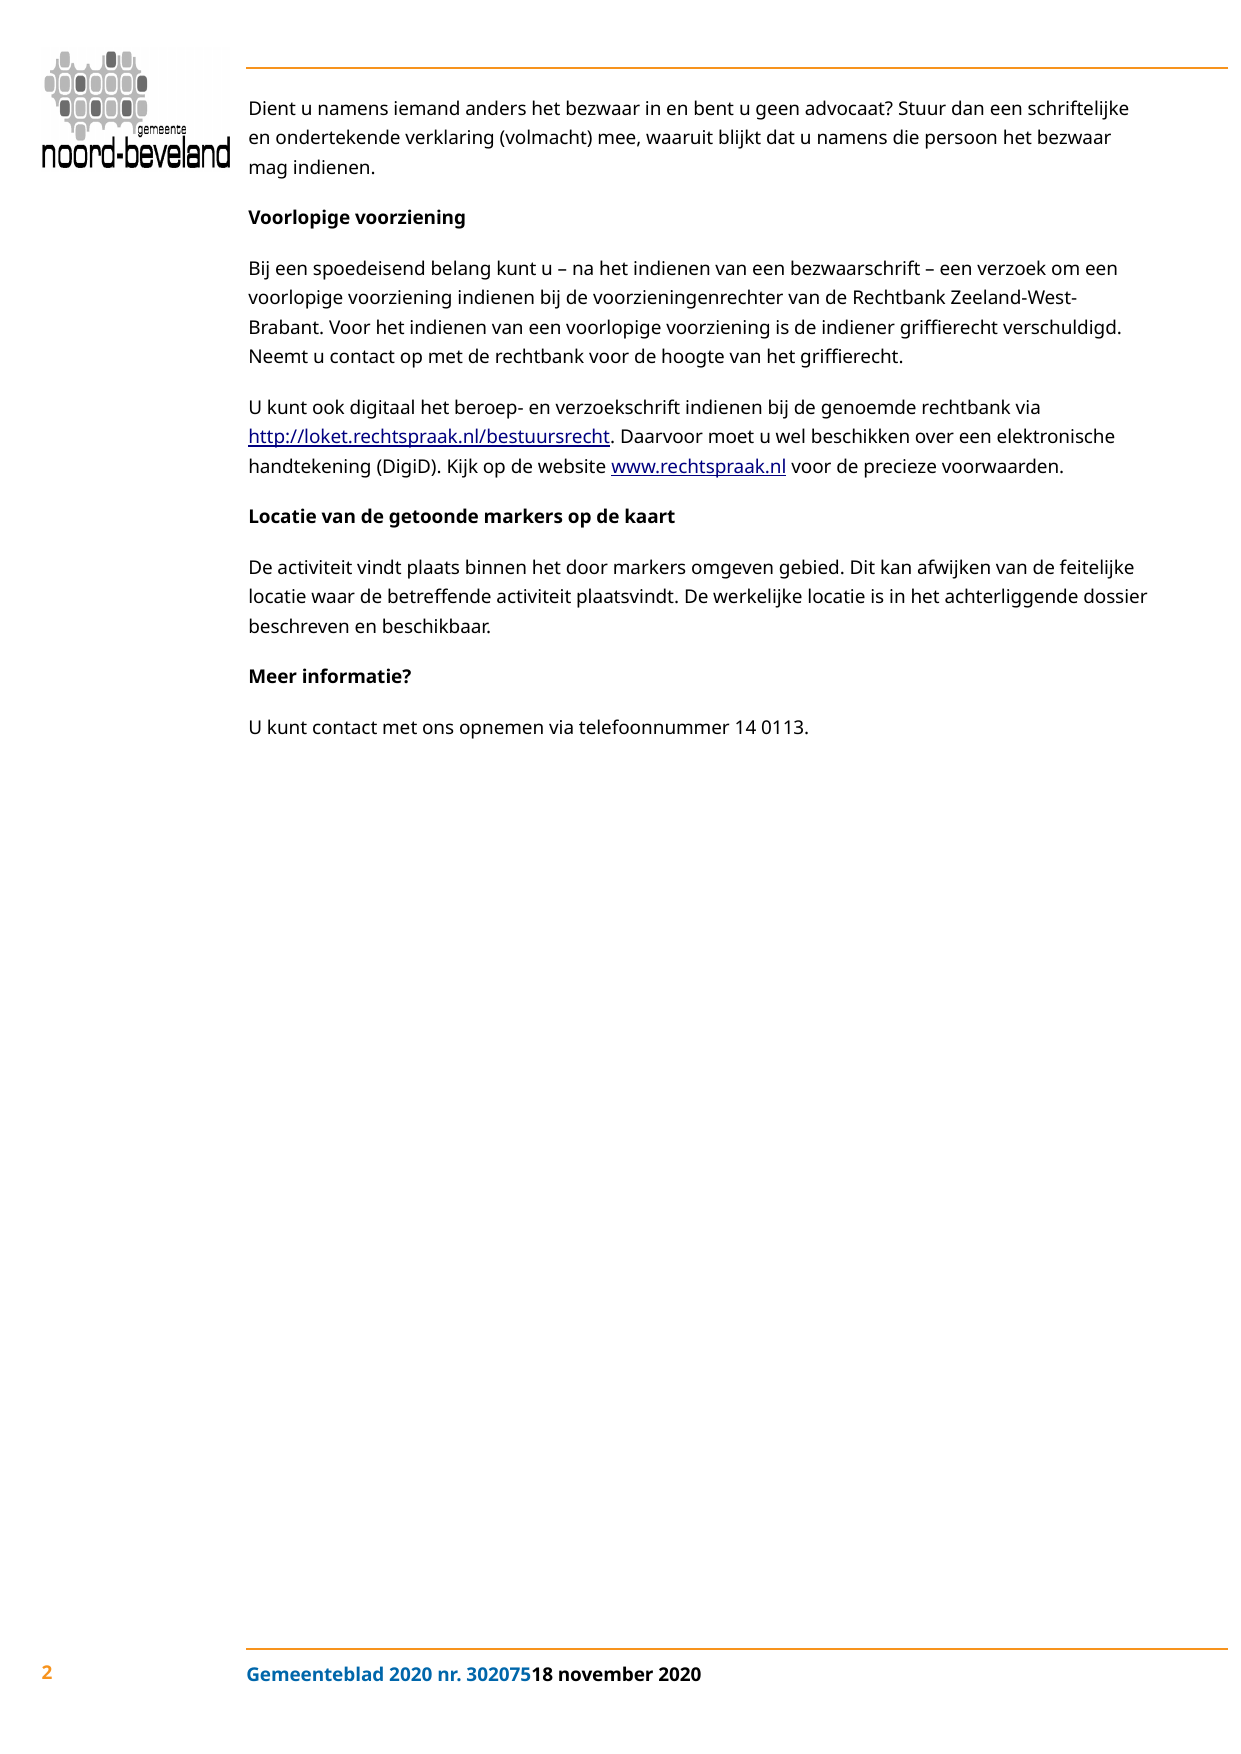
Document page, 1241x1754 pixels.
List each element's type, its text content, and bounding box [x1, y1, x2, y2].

text Voorlopige voorziening [248, 204, 1152, 230]
text Meer informatie? [248, 663, 1152, 689]
text U kunt contact met ons opnemen via telefoonnummer 14 0113. [248, 714, 1152, 740]
text U kunt ook digitaal het beroep- en verzoekschrift indienen bij de genoemde rechtbank via http://loket.rechtspraak.nl/bestuursrecht. Daarvoor moet u wel beschikken over een elektronische handtekening (DigiD). Kijk op de website www.rechtspraak.nl voor de precieze voorwaarden. [248, 394, 1152, 479]
text Locatie van de getoonde markers op de kaart [248, 503, 1152, 529]
picture [41, 47, 231, 172]
text De activiteit vindt plaats binnen het door markers omgeven gebied. Dit kan afwijken van de feitelijke locatie waar de betreffende activiteit plaatsvindt. De werkelijke locatie is in het achterliggende dossier beschreven en beschikbaar. [248, 554, 1152, 639]
text Bij een spoedeisend belang kunt u – na het indienen van een bezwaarschrift – een verzoek om een voorlopige voorziening indienen bij de voorzieningenrechter van de Rechtbank Zeeland-West-Brabant. Voor het indienen van een voorlopige voorziening is de indiener griffierecht verschuldigd. Neemt u contact op met de rechtbank voor de hoogte van het griffierecht. [248, 255, 1152, 369]
text Dient u namens iemand anders het bezwaar in en bent u geen advocaat? Stuur dan een schriftelijke en ondertekende verklaring (volmacht) mee, waaruit blijkt dat u namens die persoon het bezwaar mag indienen. [248, 95, 1152, 180]
